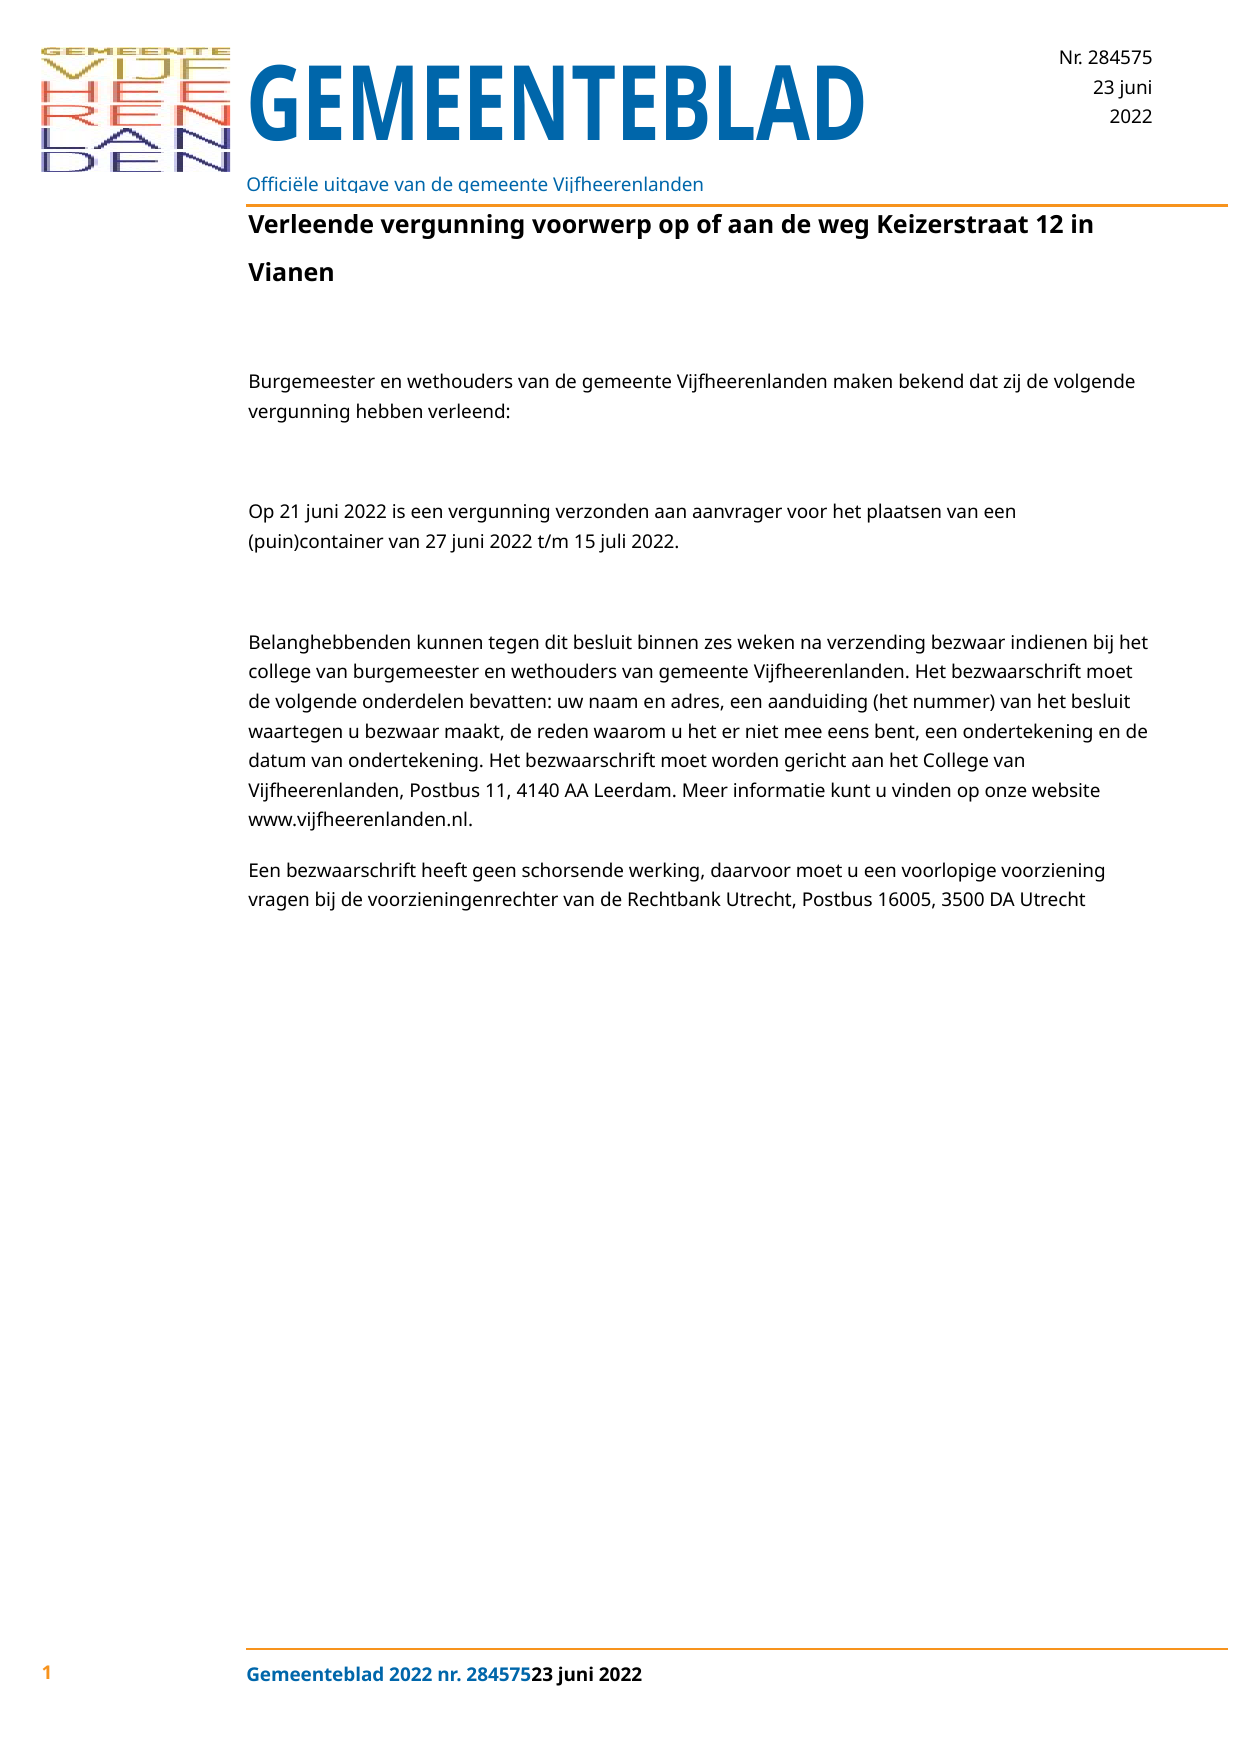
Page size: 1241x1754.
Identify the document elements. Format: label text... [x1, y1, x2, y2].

text Verleende vergunning voorwerp op of aan de weg Keizerstraat 12 in Vianen [248, 207, 1152, 288]
text Burgemeester en wethouders van de gemeente Vijfheerenlanden maken bekend dat zij de volgende vergunning hebben verleend: [248, 368, 1152, 424]
text Belanghebbenden kunnen tegen dit besluit binnen zes weken na verzending bezwaar indienen bij het college van burgemeester en wethouders van gemeente Vijfheerenlanden. Het bezwaarschrift moet de volgende onderdelen bevatten: uw naam en adres, een aanduiding (het nummer) van het besluit waartegen u bezwaar maakt, de reden waarom u het er niet mee eens bent, een ondertekening en de datum van ondertekening. Het bezwaarschrift moet worden gericht aan het College van Vijfheerenlanden, Postbus 11, 4140 AA Leerdam. Meer informatie kunt u vinden op onze website www.vijfheerenlanden.nl. [248, 629, 1152, 832]
picture [41, 47, 231, 172]
text Op 21 juni 2022 is een vergunning verzonden aan aanvrager voor het plaatsen van een (puin)container van 27 juni 2022 t/m 15 juli 2022. [248, 499, 1152, 554]
text Een bezwaarschrift heeft geen schorsende werking, daarvoor moet u een voorlopige voorziening vragen bij de voorzieningenrechter van de Rechtbank Utrecht, Postbus 16005, 3500 DA Utrecht [248, 857, 1152, 912]
